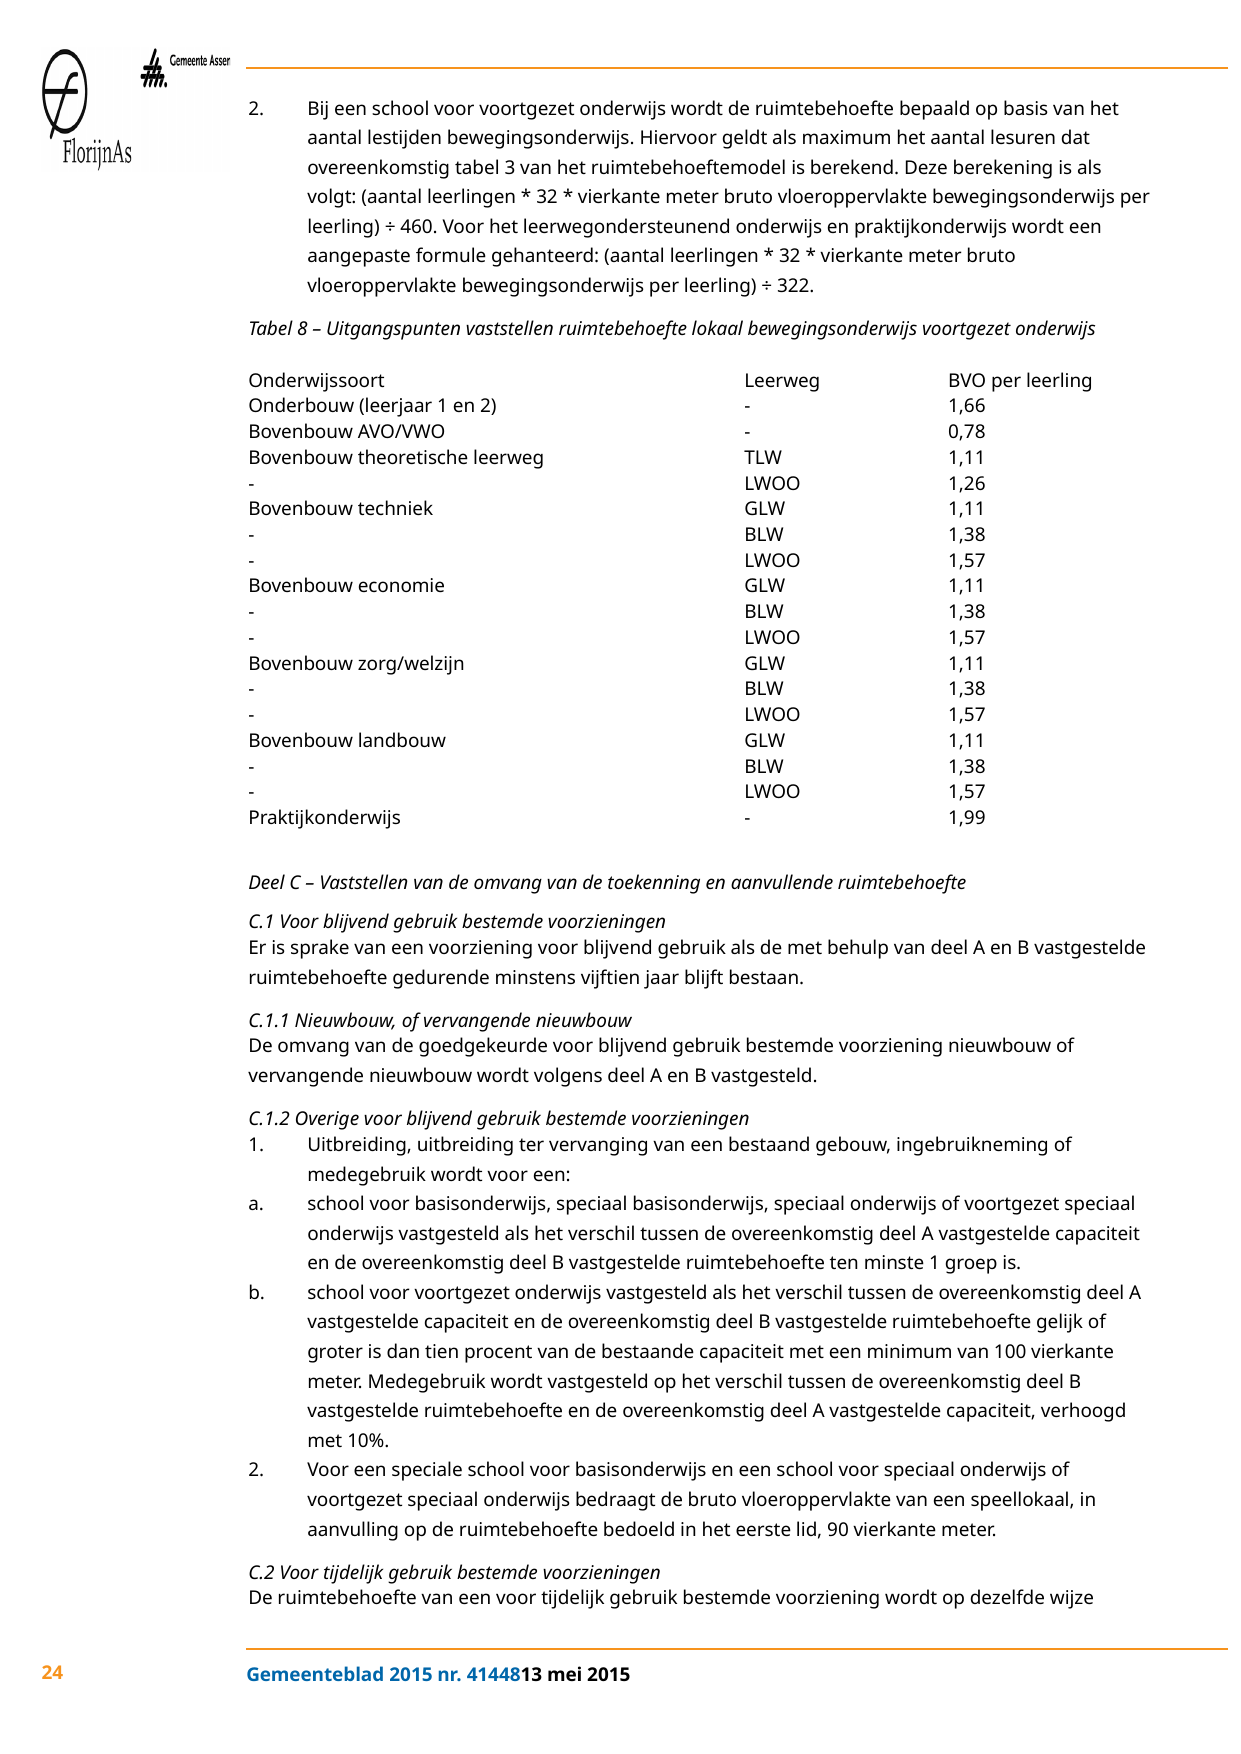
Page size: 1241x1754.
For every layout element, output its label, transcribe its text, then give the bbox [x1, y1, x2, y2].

table_cell Onderbouw (leerjaar 1 en 2) [248, 393, 744, 418]
table_cell - [248, 624, 744, 650]
table_cell - [744, 804, 948, 830]
list school voor basisonderwijs, speciaal basisonderwijs, speciaal onderwijs of voortgezet speciaal onderwijs vastgesteld als het verschil tussen de overeenkomstig deel A vastgestelde capaciteit en de overeenkomstig deel B vastgestelde ruimtebehoefte ten minste 1 groep is. [248, 1190, 1152, 1275]
list Bij een school voor voortgezet onderwijs wordt de ruimtebehoefte bepaald op basis van het aantal lestijden bewegingsonderwijs. Hiervoor geldt als maximum het aantal lesuren dat overeenkomstig tabel 3 van het ruimtebehoeftemodel is berekend. Deze berekening is als volgt: (aantal leerlingen * 32 * vierkante meter bruto vloeroppervlakte bewegingsonderwijs per leerling) ÷ 460. Voor het leerwegondersteunend onderwijs en praktijkonderwijs wordt een aangepaste formule gehanteerd: (aantal leerlingen * 32 * vierkante meter bruto vloeroppervlakte bewegingsonderwijs per leerling) ÷ 322. [248, 95, 1152, 298]
table_cell Praktijkonderwijs [248, 804, 744, 830]
text De ruimtebehoefte van een voor tijdelijk gebruik bestemde voorziening wordt op dezelfde wijze [248, 1584, 1152, 1610]
table_header BVO per leerling [948, 367, 1152, 393]
table_cell GLW [744, 727, 948, 753]
table_cell GLW [744, 496, 948, 521]
table_cell - [248, 779, 744, 804]
table_cell - [248, 753, 744, 778]
table_cell LWOO [744, 701, 948, 727]
text C.1.1 Nieuwbouw, of vervangende nieuwbouw [248, 1007, 1152, 1033]
table_cell Bovenbouw AVO/VWO [248, 418, 744, 444]
table_cell - [248, 676, 744, 701]
table_cell - [744, 393, 948, 418]
table_cell 1,38 [948, 521, 1152, 547]
table_cell - [248, 547, 744, 573]
table_cell Bovenbouw economie [248, 573, 744, 598]
table_cell BLW [744, 599, 948, 624]
table_cell LWOO [744, 547, 948, 573]
text C.1.2 Overige voor blijvend gebruik bestemde voorzieningen [248, 1105, 1152, 1131]
text Deel C – Vaststellen van de omvang van de toekenning en aanvullende ruimtebehoefte [248, 869, 1152, 895]
picture [41, 47, 231, 172]
list school voor voortgezet onderwijs vastgesteld als het verschil tussen de overeenkomstig deel A vastgestelde capaciteit en de overeenkomstig deel B vastgestelde ruimtebehoefte gelijk of groter is dan tien procent van de bestaande capaciteit met een minimum van 100 vierkante meter. Medegebruik wordt vastgesteld op het verschil tussen de overeenkomstig deel B vastgestelde ruimtebehoefte en de overeenkomstig deel A vastgestelde capaciteit, verhoogd met 10%. [248, 1279, 1152, 1453]
table_cell GLW [744, 650, 948, 676]
table_cell Bovenbouw techniek [248, 496, 744, 521]
table_cell 1,11 [948, 496, 1152, 521]
table_cell 1,38 [948, 676, 1152, 701]
table_cell - [744, 418, 948, 444]
table_cell 1,57 [948, 624, 1152, 650]
table_cell GLW [744, 573, 948, 598]
table_cell BLW [744, 753, 948, 778]
table_cell 1,11 [948, 444, 1152, 470]
text Tabel 8 – Uitgangspunten vaststellen ruimtebehoefte lokaal bewegingsonderwijs voortgezet onderwijs [248, 315, 1152, 341]
text De omvang van de goedgekeurde voor blijvend gebruik bestemde voorziening nieuwbouw of vervangende nieuwbouw wordt volgens deel A en B vastgesteld. [248, 1033, 1152, 1088]
table_cell BLW [744, 676, 948, 701]
table_header Leerweg [744, 367, 948, 393]
table_cell 1,38 [948, 599, 1152, 624]
table_cell Bovenbouw theoretische leerweg [248, 444, 744, 470]
table_header Onderwijssoort [248, 367, 744, 393]
table_cell 0,78 [948, 418, 1152, 444]
table_cell BLW [744, 521, 948, 547]
list Voor een speciale school voor basisonderwijs en een school voor speciaal onderwijs of voortgezet speciaal onderwijs bedraagt de bruto vloeroppervlakte van een speellokaal, in aanvulling op de ruimtebehoefte bedoeld in het eerste lid, 90 vierkante meter. [248, 1457, 1152, 1541]
table_cell - [248, 599, 744, 624]
text C.2 Voor tijdelijk gebruik bestemde voorzieningen [248, 1559, 1152, 1584]
table_cell LWOO [744, 624, 948, 650]
table_cell LWOO [744, 779, 948, 804]
table_cell 1,99 [948, 804, 1152, 830]
table_cell 1,11 [948, 573, 1152, 598]
table_cell TLW [744, 444, 948, 470]
table_cell 1,57 [948, 547, 1152, 573]
text C.1 Voor blijvend gebruik bestemde voorzieningen [248, 908, 1152, 934]
table_cell - [248, 701, 744, 727]
text Er is sprake van een voorziening voor blijvend gebruik als de met behulp van deel A en B vastgestelde ruimtebehoefte gedurende minstens vijftien jaar blijft bestaan. [248, 934, 1152, 989]
table_cell Bovenbouw zorg/welzijn [248, 650, 744, 676]
table_cell 1,66 [948, 393, 1152, 418]
table_cell 1,11 [948, 650, 1152, 676]
list Uitbreiding, uitbreiding ter vervanging van een bestaand gebouw, ingebruikneming of medegebruik wordt voor een: [248, 1131, 1152, 1186]
table_cell 1,11 [948, 727, 1152, 753]
table_cell - [248, 521, 744, 547]
table_cell 1,57 [948, 701, 1152, 727]
table_cell 1,57 [948, 779, 1152, 804]
table_cell LWOO [744, 470, 948, 496]
table_cell Bovenbouw landbouw [248, 727, 744, 753]
table_cell 1,38 [948, 753, 1152, 778]
table_cell - [248, 470, 744, 496]
table_cell 1,26 [948, 470, 1152, 496]
